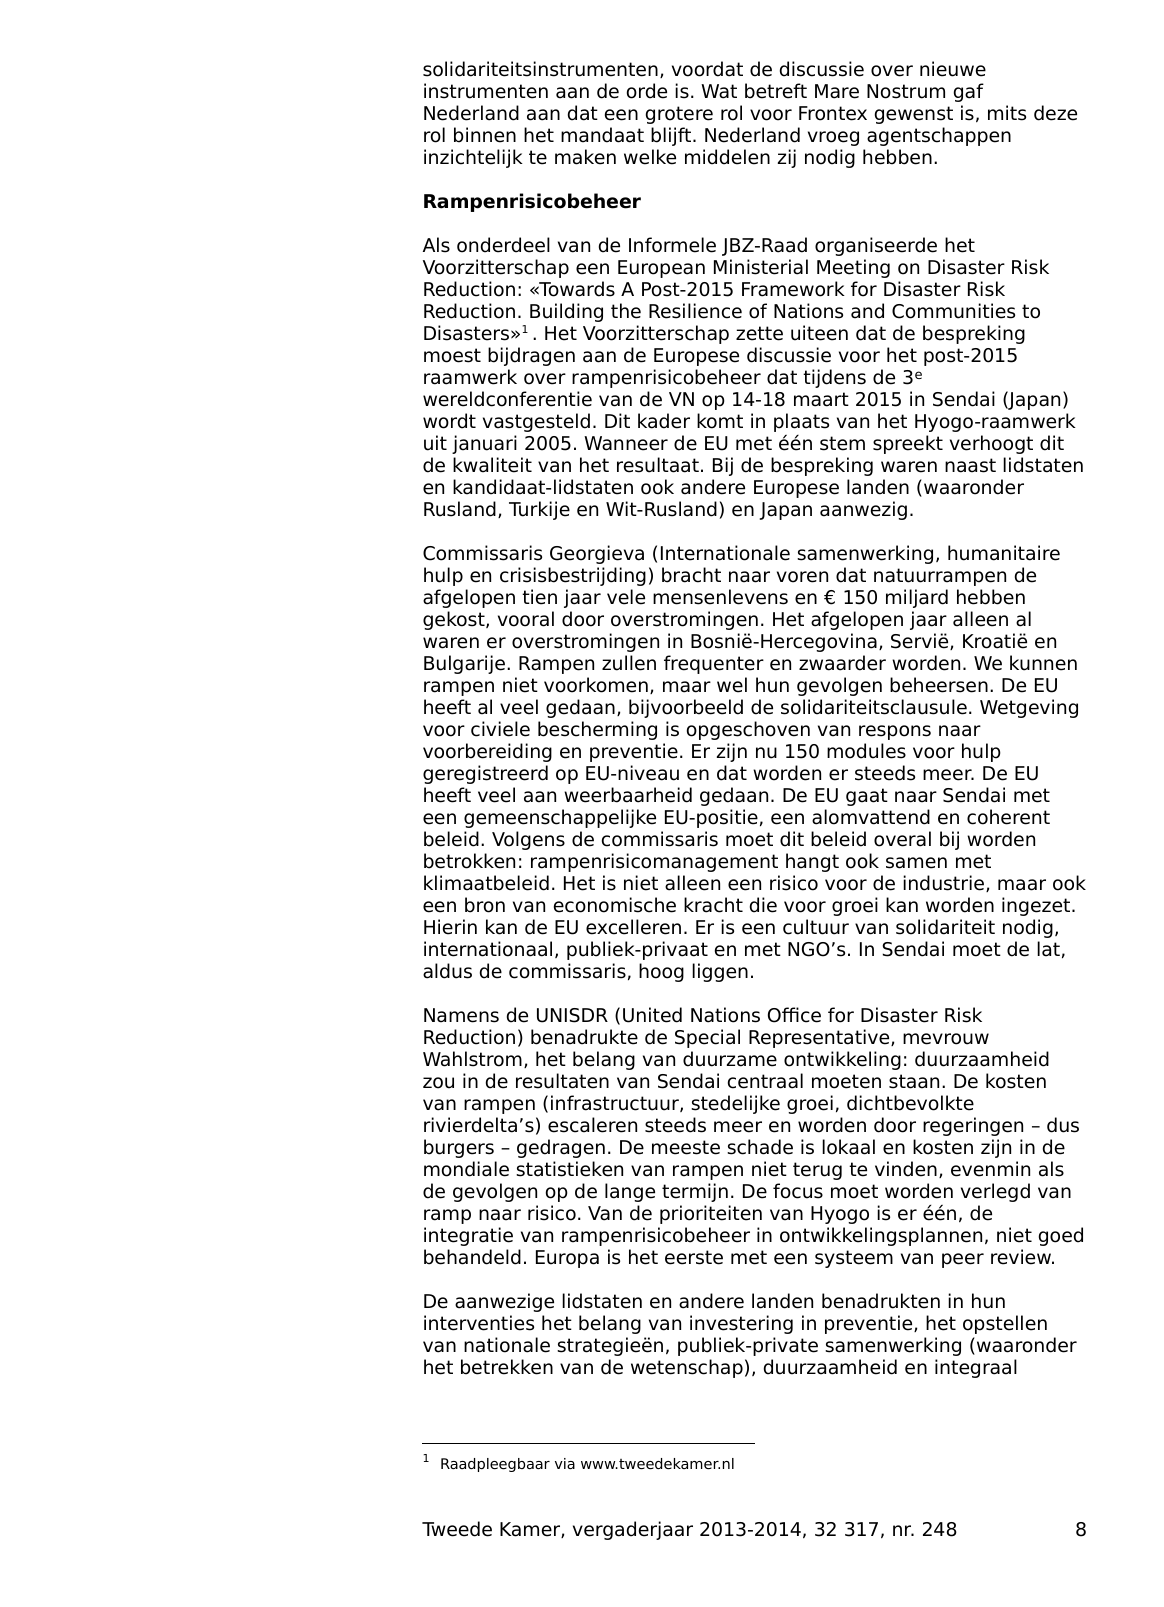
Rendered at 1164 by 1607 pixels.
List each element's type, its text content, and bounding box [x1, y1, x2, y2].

text Raadpleegbaar via www.tweedekamer.nl [422, 1452, 1087, 1474]
text De aanwezige lidstaten en andere landen benadrukten in hun interventies het belang van investering in preventie, het opstellen van nationale strategieën, publiek-private samenwerking (waaronder het betrekken van de wetenschap), duurzaamheid en integraal [422, 1291, 1087, 1379]
subtitle Rampenrisicobeheer [422, 191, 1087, 213]
text Namens de UNISDR (United Nations Office for Disaster Risk Reduction) benadrukte de Special Representative, mevrouw Wahlstrom, het belang van duurzame ontwikkeling: duurzaamheid zou in de resultaten van Sendai centraal moeten staan. De kosten van rampen (infrastructuur, stedelijke groei, dichtbevolkte rivierdelta’s) escaleren steeds meer en worden door regeringen – dus burgers – gedragen. De meeste schade is lokaal en kosten zijn in de mondiale statistieken van rampen niet terug te vinden, evenmin als de gevolgen op de lange termijn. De focus moet worden verlegd van ramp naar risico. Van de prioriteiten van Hyogo is er één, de integratie van rampenrisicobeheer in ontwikkelingsplannen, niet goed behandeld. Europa is het eerste met een systeem van peer review. [422, 1005, 1087, 1269]
text solidariteitsinstrumenten, voordat de discussie over nieuwe instrumenten aan de orde is. Wat betreft Mare Nostrum gaf Nederland aan dat een grotere rol voor Frontex gewenst is, mits deze rol binnen het mandaat blijft. Nederland vroeg agentschappen inzichtelijk te maken welke middelen zij nodig hebben. [422, 59, 1087, 169]
text Commissaris Georgieva (Internationale samenwerking, humanitaire hulp en crisisbestrijding) bracht naar voren dat natuurrampen de afgelopen tien jaar vele mensenlevens en € 150 miljard hebben gekost, vooral door overstromingen. Het afgelopen jaar alleen al waren er overstromingen in Bosnië-Hercegovina, Servië, Kroatië en Bulgarije. Rampen zullen frequenter en zwaarder worden. We kunnen rampen niet voorkomen, maar wel hun gevolgen beheersen. De EU heeft al veel gedaan, bijvoorbeeld de solidariteitsclausule. Wetgeving voor civiele bescherming is opgeschoven van respons naar voorbereiding en preventie. Er zijn nu 150 modules voor hulp geregistreerd op EU-niveau en dat worden er steeds meer. De EU heeft veel aan weerbaarheid gedaan. De EU gaat naar Sendai met een gemeenschappelijke EU-positie, een alomvattend en coherent beleid. Volgens de commissaris moet dit beleid overal bij worden betrokken: rampenrisicomanagement hangt ook samen met klimaatbeleid. Het is niet alleen een risico voor de industrie, maar ook een bron van economische kracht die voor groei kan worden ingezet. Hierin kan de EU excelleren. Er is een cultuur van solidariteit nodig, internationaal, publiek-privaat en met NGO’s. In Sendai moet de lat, aldus de commissaris, hoog liggen. [422, 543, 1087, 983]
text Als onderdeel van de Informele JBZ-Raad organiseerde het Voorzitterschap een European Ministerial Meeting on Disaster Risk Reduction: «Towards A Post-2015 Framework for Disaster Risk Reduction. Building the Resilience of Nations and Communities to Disasters». Het Voorzitterschap zette uiteen dat de bespreking moest bijdragen aan de Europese discussie voor het post-2015 raamwerk over rampenrisicobeheer dat tijdens de 3e wereldconferentie van de VN op 14-18 maart 2015 in Sendai (Japan) wordt vastgesteld. Dit kader komt in plaats van het Hyogo-raamwerk uit januari 2005. Wanneer de EU met één stem spreekt verhoogt dit de kwaliteit van het resultaat. Bij de bespreking waren naast lidstaten en kandidaat-lidstaten ook andere Europese landen (waaronder Rusland, Turkije en Wit-Rusland) en Japan aanwezig. [422, 235, 1087, 521]
